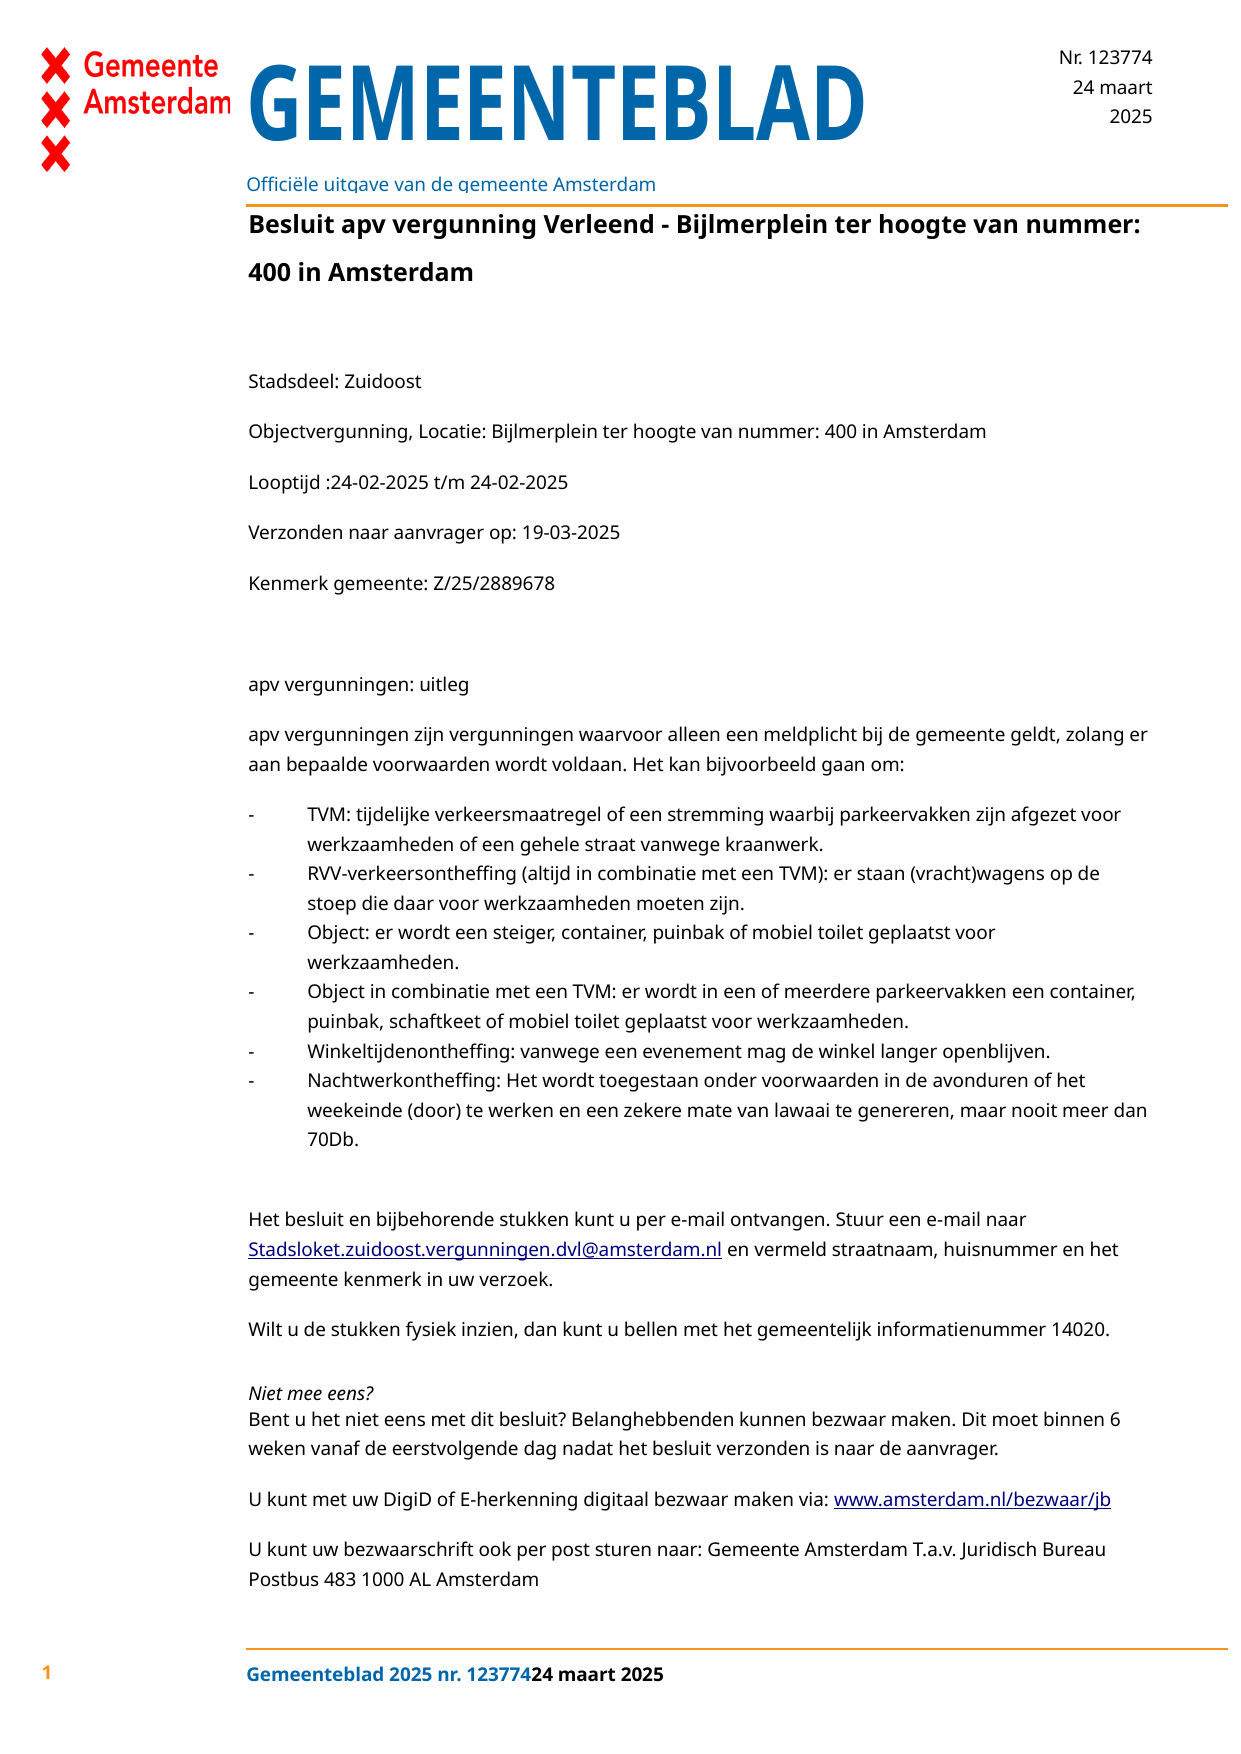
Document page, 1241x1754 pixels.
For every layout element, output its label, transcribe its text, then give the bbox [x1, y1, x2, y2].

text Kenmerk gemeente: Z/25/2889678 [248, 570, 1152, 596]
text Besluit apv vergunning Verleend - Bijlmerplein ter hoogte van nummer: 400 in Amsterdam [248, 207, 1152, 288]
text Stadsdeel: Zuidoost [248, 368, 1152, 394]
list Object: er wordt een steiger, container, puinbak of mobiel toilet geplaatst voor werkzaamheden. [248, 919, 1152, 975]
list Winkeltijdenontheffing: vanwege een evenement mag de winkel langer openblijven. [248, 1038, 1152, 1064]
list TVM: tijdelijke verkeersmaatregel of een stremming waarbij parkeervakken zijn afgezet voor werkzaamheden of een gehele straat vanwege kraanwerk. [248, 801, 1152, 857]
list Object in combinatie met een TVM: er wordt in een of meerdere parkeervakken een container, puinbak, schaftkeet of mobiel toilet geplaatst voor werkzaamheden. [248, 979, 1152, 1034]
list Nachtwerkontheffing: Het wordt toegestaan onder voorwaarden in de avonduren of het weekeinde (door) te werken en een zekere mate van lawaai te genereren, maar nooit meer dan 70Db. [248, 1067, 1152, 1152]
text Bent u het niet eens met dit besluit? Belanghebbenden kunnen bezwaar maken. Dit moet binnen 6 weken vanaf de eerstvolgende dag nadat het besluit verzonden is naar de aanvrager. [248, 1406, 1152, 1461]
text Wilt u de stukken fysiek inzien, dan kunt u bellen met het gemeentelijk informatienummer 14020. [248, 1316, 1152, 1342]
text Niet mee eens? [248, 1380, 1152, 1406]
text apv vergunningen: uitleg [248, 671, 1152, 697]
text Verzonden naar aanvrager op: 19-03-2025 [248, 519, 1152, 545]
list RVV-verkeersontheffing (altijd in combinatie met een TVM): er staan (vracht)wagens op de stoep die daar voor werkzaamheden moeten zijn. [248, 860, 1152, 916]
text U kunt uw bezwaarschrift ook per post sturen naar: Gemeente Amsterdam T.a.v. Juridisch Bureau Postbus 483 1000 AL Amsterdam [248, 1536, 1152, 1592]
text Objectvergunning, Locatie: Bijlmerplein ter hoogte van nummer: 400 in Amsterdam [248, 419, 1152, 444]
picture [41, 47, 231, 172]
text Het besluit en bijbehorende stukken kunt u per e-mail ontvangen. Stuur een e-mail naar Stadsloket.zuidoost.vergunningen.dvl@amsterdam.nl en vermeld straatnaam, huisnummer en het gemeente kenmerk in uw verzoek. [248, 1207, 1152, 1292]
text Looptijd :24-02-2025 t/m 24-02-2025 [248, 469, 1152, 495]
text apv vergunningen zijn vergunningen waarvoor alleen een meldplicht bij de gemeente geldt, zolang er aan bepaalde voorwaarden wordt voldaan. Het kan bijvoorbeeld gaan om: [248, 721, 1152, 777]
text U kunt met uw DigiD of E-herkenning digitaal bezwaar maken via: www.amsterdam.nl/bezwaar/jb [248, 1486, 1152, 1512]
